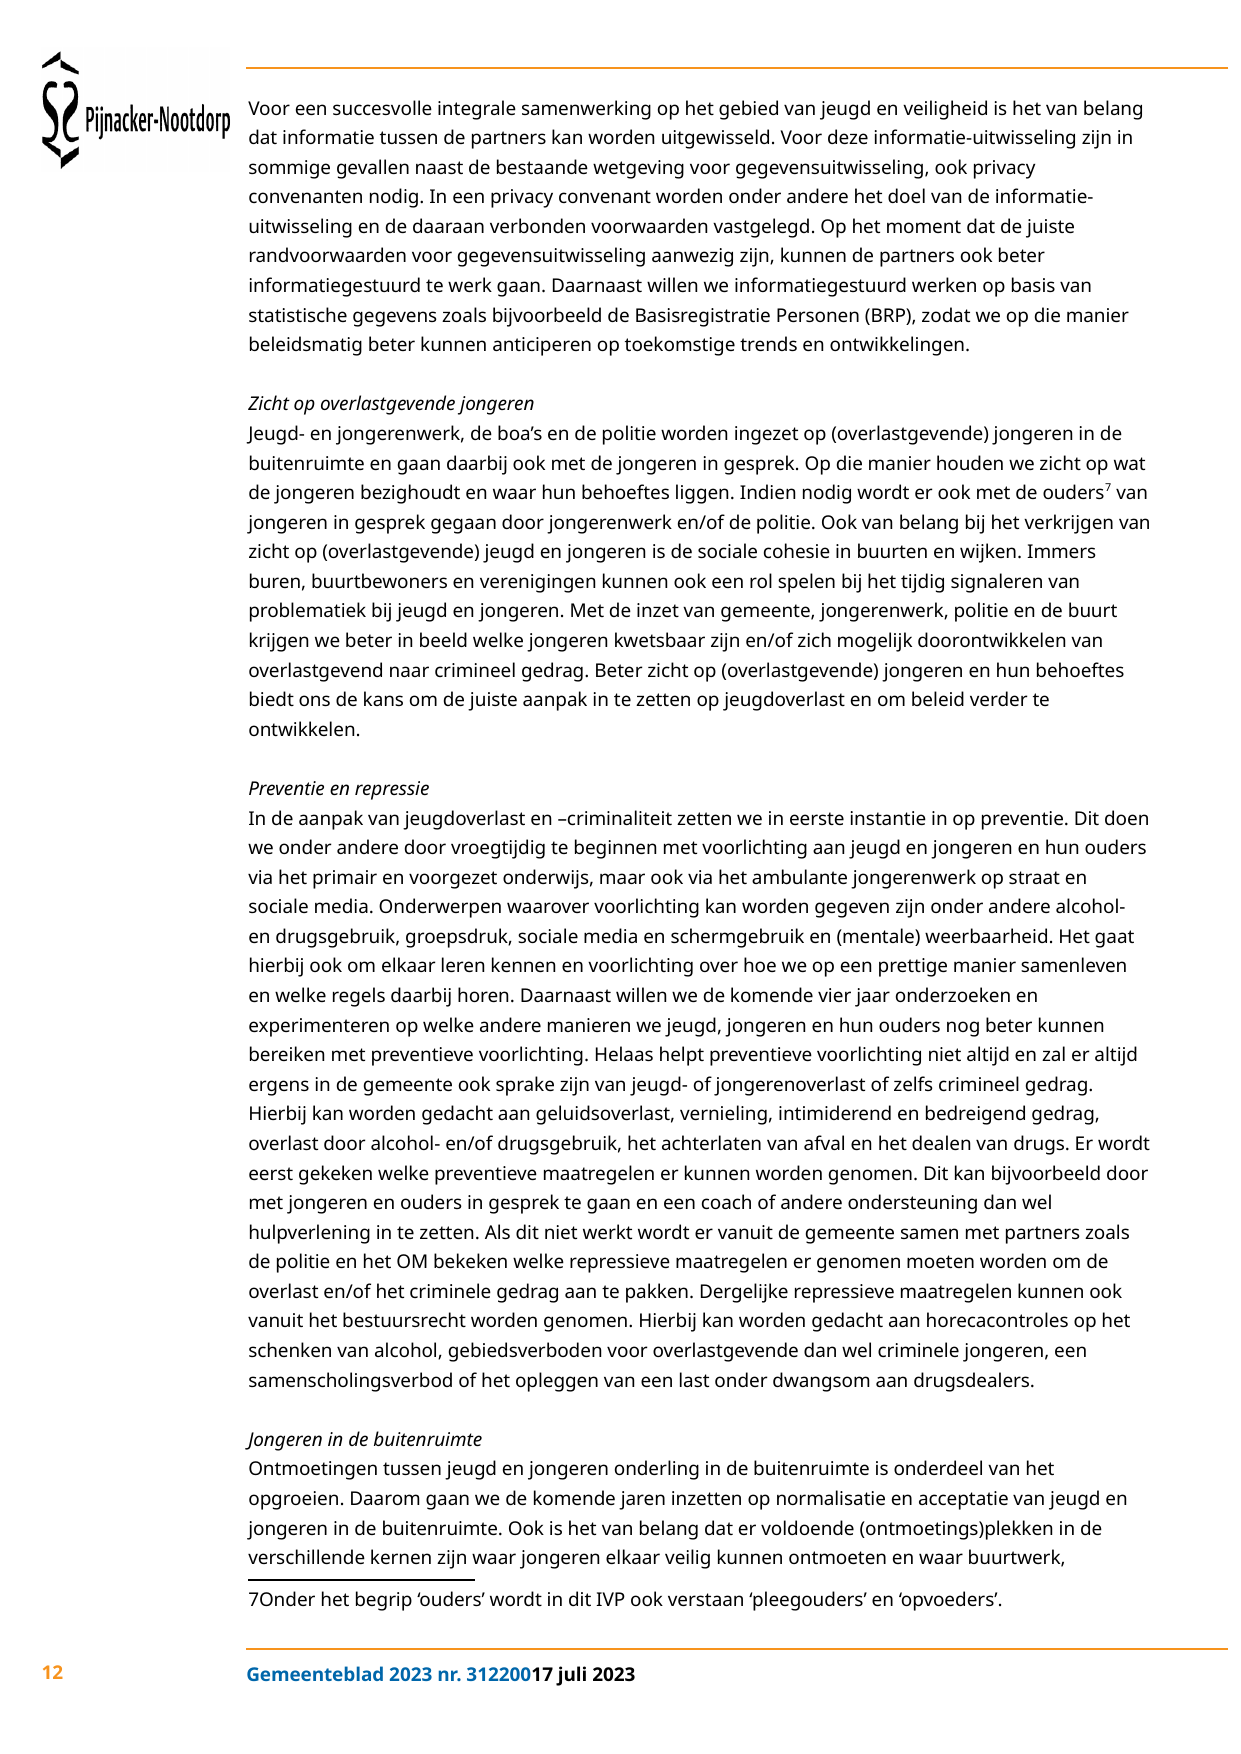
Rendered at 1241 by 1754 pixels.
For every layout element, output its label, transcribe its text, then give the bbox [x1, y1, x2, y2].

text Jeugd- en jongerenwerk, de boa’s en de politie worden ingezet op (overlastgevende) jongeren in de buitenruimte en gaan daarbij ook met de jongeren in gesprek. Op die manier houden we zicht op wat de jongeren bezighoudt en waar hun behoeftes liggen. Indien nodig wordt er ook met de ouders van jongeren in gesprek gegaan door jongerenwerk en/of de politie. Ook van belang bij het verkrijgen van zicht op (overlastgevende) jeugd en jongeren is de sociale cohesie in buurten en wijken. Immers buren, buurtbewoners en verenigingen kunnen ook een rol spelen bij het tijdig signaleren van problematiek bij jeugd en jongeren. Met de inzet van gemeente, jongerenwerk, politie en de buurt krijgen we beter in beeld welke jongeren kwetsbaar zijn en/of zich mogelijk doorontwikkelen van overlastgevend naar crimineel gedrag. Beter zicht op (overlastgevende) jongeren en hun behoeftes biedt ons de kans om de juiste aanpak in te zetten op jeugdoverlast en om beleid verder te ontwikkelen. [248, 420, 1152, 742]
text Voor een succesvolle integrale samenwerking op het gebied van jeugd en veiligheid is het van belang dat informatie tussen de partners kan worden uitgewisseld. Voor deze informatie-uitwisseling zijn in sommige gevallen naast de bestaande wetgeving voor gegevensuitwisseling, ook privacy convenanten nodig. In een privacy convenant worden onder andere het doel van de informatie-uitwisseling en de daaraan verbonden voorwaarden vastgelegd. Op het moment dat de juiste randvoorwaarden voor gegevensuitwisseling aanwezig zijn, kunnen de partners ook beter informatiegestuurd te werk gaan. Daarnaast willen we informatiegestuurd werken op basis van statistische gegevens zoals bijvoorbeeld de Basisregistratie Personen (BRP), zodat we op die manier beleidsmatig beter kunnen anticiperen op toekomstige trends en ontwikkelingen. [248, 95, 1152, 357]
text Preventie en repressie [248, 775, 1152, 801]
picture [41, 47, 231, 172]
text Jongeren in de buitenruimte [248, 1426, 1152, 1452]
text Zicht op overlastgevende jongeren [248, 391, 1152, 416]
text Ontmoetingen tussen jeugd en jongeren onderling in de buitenruimte is onderdeel van het opgroeien. Daarom gaan we de komende jaren inzetten op normalisatie en acceptatie van jeugd en jongeren in de buitenruimte. Ook is het van belang dat er voldoende (ontmoetings)plekken in de verschillende kernen zijn waar jongeren elkaar veilig kunnen ontmoeten en waar buurtwerk, [248, 1456, 1152, 1570]
text In de aanpak van jeugdoverlast en –criminaliteit zetten we in eerste instantie in op preventie. Dit doen we onder andere door vroegtijdig te beginnen met voorlichting aan jeugd en jongeren en hun ouders via het primair en voorgezet onderwijs, maar ook via het ambulante jongerenwerk op straat en sociale media. Onderwerpen waarover voorlichting kan worden gegeven zijn onder andere alcohol- en drugsgebruik, groepsdruk, sociale media en schermgebruik en (mentale) weerbaarheid. Het gaat hierbij ook om elkaar leren kennen en voorlichting over hoe we op een prettige manier samenleven en welke regels daarbij horen. Daarnaast willen we de komende vier jaar onderzoeken en experimenteren op welke andere manieren we jeugd, jongeren en hun ouders nog beter kunnen bereiken met preventieve voorlichting. Helaas helpt preventieve voorlichting niet altijd en zal er altijd ergens in de gemeente ook sprake zijn van jeugd- of jongerenoverlast of zelfs crimineel gedrag. Hierbij kan worden gedacht aan geluidsoverlast, vernieling, intimiderend en bedreigend gedrag, overlast door alcohol- en/of drugsgebruik, het achterlaten van afval en het dealen van drugs. Er wordt eerst gekeken welke preventieve maatregelen er kunnen worden genomen. Dit kan bijvoorbeeld door met jongeren en ouders in gesprek te gaan en een coach of andere ondersteuning dan wel hulpverlening in te zetten. Als dit niet werkt wordt er vanuit de gemeente samen met partners zoals de politie en het OM bekeken welke repressieve maatregelen er genomen moeten worden om de overlast en/of het criminele gedrag aan te pakken. Dergelijke repressieve maatregelen kunnen ook vanuit het bestuursrecht worden genomen. Hierbij kan worden gedacht aan horecacontroles op het schenken van alcohol, gebiedsverboden voor overlastgevende dan wel criminele jongeren, een samenscholingsverbod of het opleggen van een last onder dwangsom aan drugsdealers. [248, 805, 1152, 1393]
text Onder het begrip ‘ouders’ wordt in dit IVP ook verstaan ‘pleegouders’ en ‘opvoeders’. [248, 1586, 1152, 1612]
